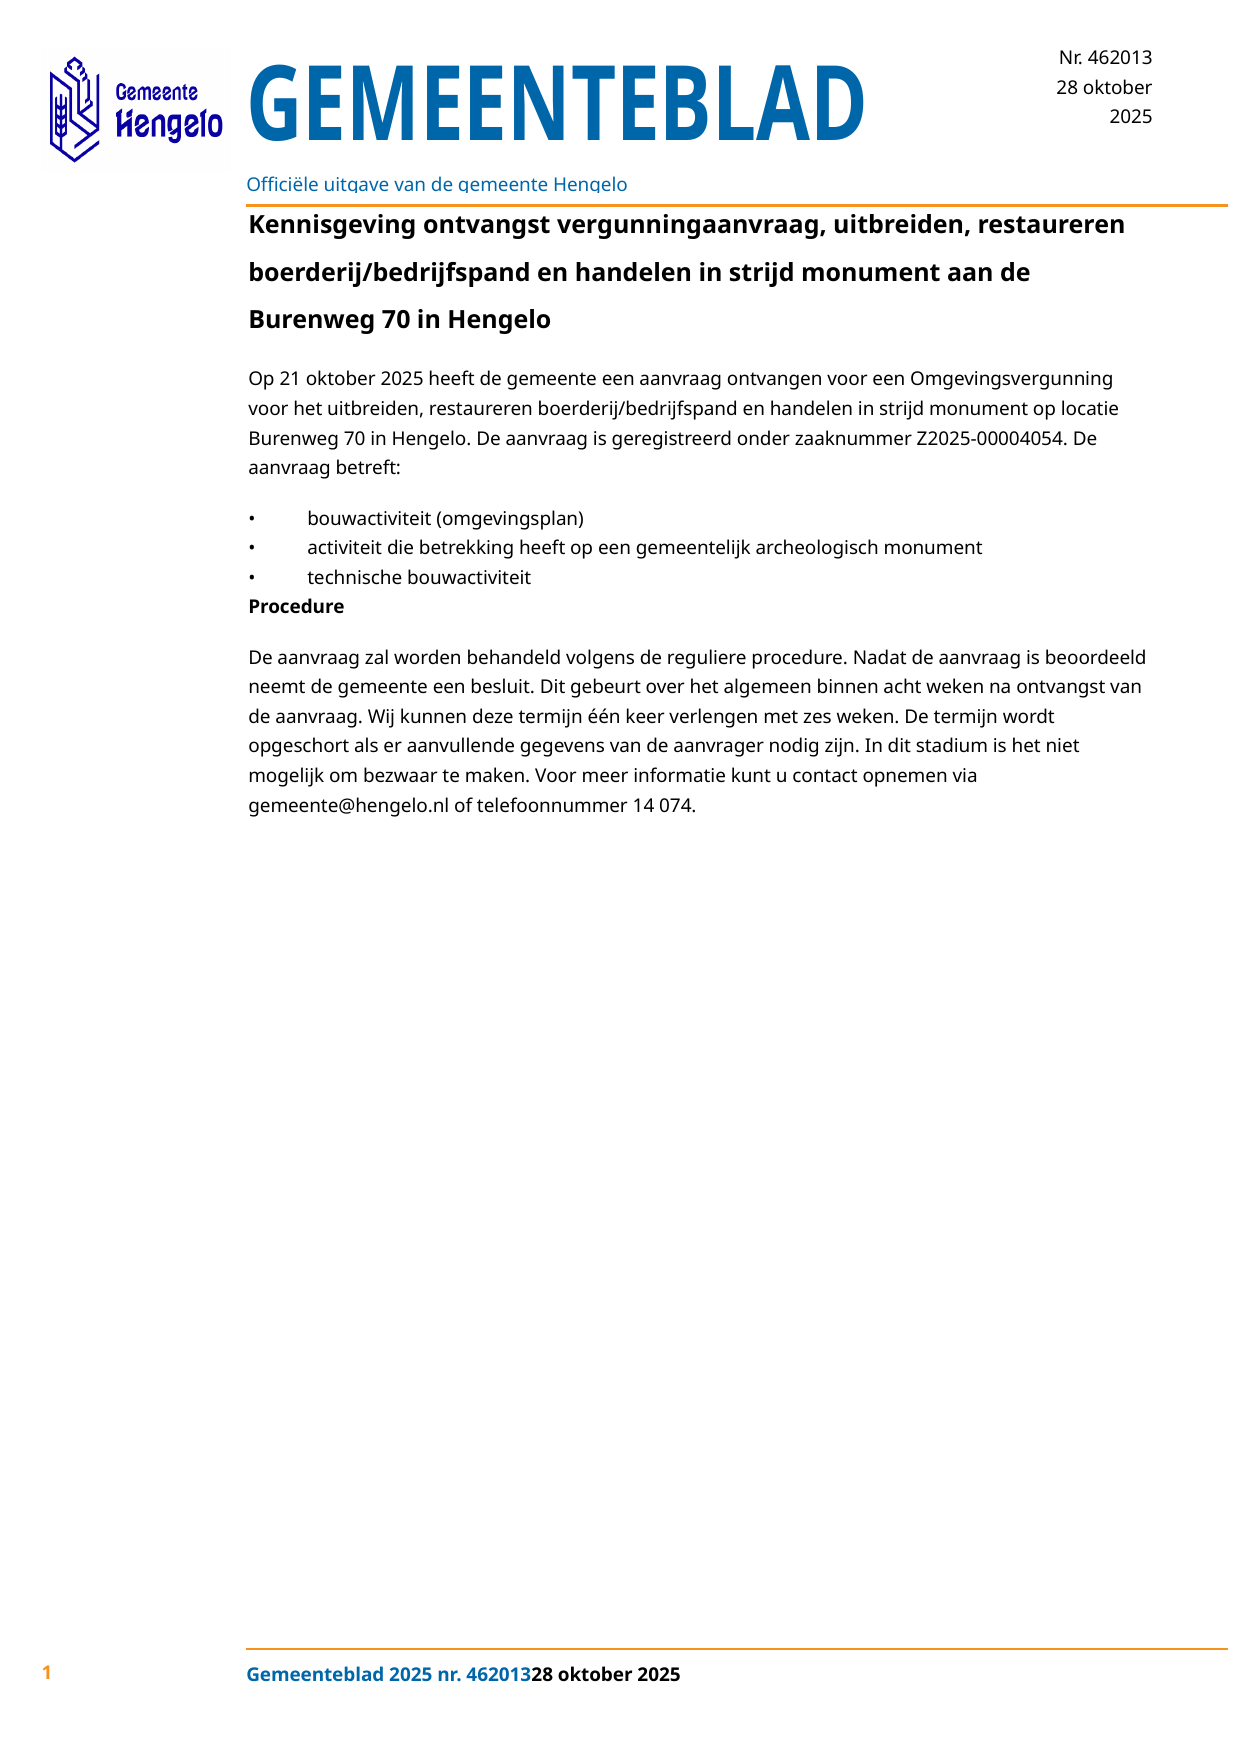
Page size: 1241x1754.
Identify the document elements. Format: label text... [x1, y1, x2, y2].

text Op 21 oktober 2025 heeft de gemeente een aanvraag ontvangen voor een Omgevingsvergunning voor het uitbreiden, restaureren boerderij/bedrijfspand en handelen in strijd monument op locatie Burenweg 70 in Hengelo. De aanvraag is geregistreerd onder zaaknummer Z2025-00004054. De aanvraag betreft: [248, 366, 1152, 480]
text Procedure [248, 593, 1152, 619]
list activiteit die betrekking heeft op een gemeentelijk archeologisch monument [248, 534, 1152, 560]
text De aanvraag zal worden behandeld volgens de reguliere procedure. Nadat de aanvraag is beoordeeld neemt de gemeente een besluit. Dit gebeurt over het algemeen binnen acht weken na ontvangst van de aanvraag. Wij kunnen deze termijn één keer verlengen met zes weken. De termijn wordt opgeschort als er aanvullende gegevens van de aanvrager nodig zijn. In dit stadium is het niet mogelijk om bezwaar te maken. Voor meer informatie kunt u contact opnemen via gemeente@hengelo.nl of telefoonnummer 14 074. [248, 644, 1152, 817]
list bouwactiviteit (omgevingsplan) [248, 505, 1152, 530]
picture [41, 47, 231, 172]
text Kennisgeving ontvangst vergunningaanvraag, uitbreiden, restaureren boerderij/bedrijfspand en handelen in strijd monument aan de Burenweg 70 in Hengelo [248, 207, 1152, 336]
list technische bouwactiviteit [248, 564, 1152, 589]
